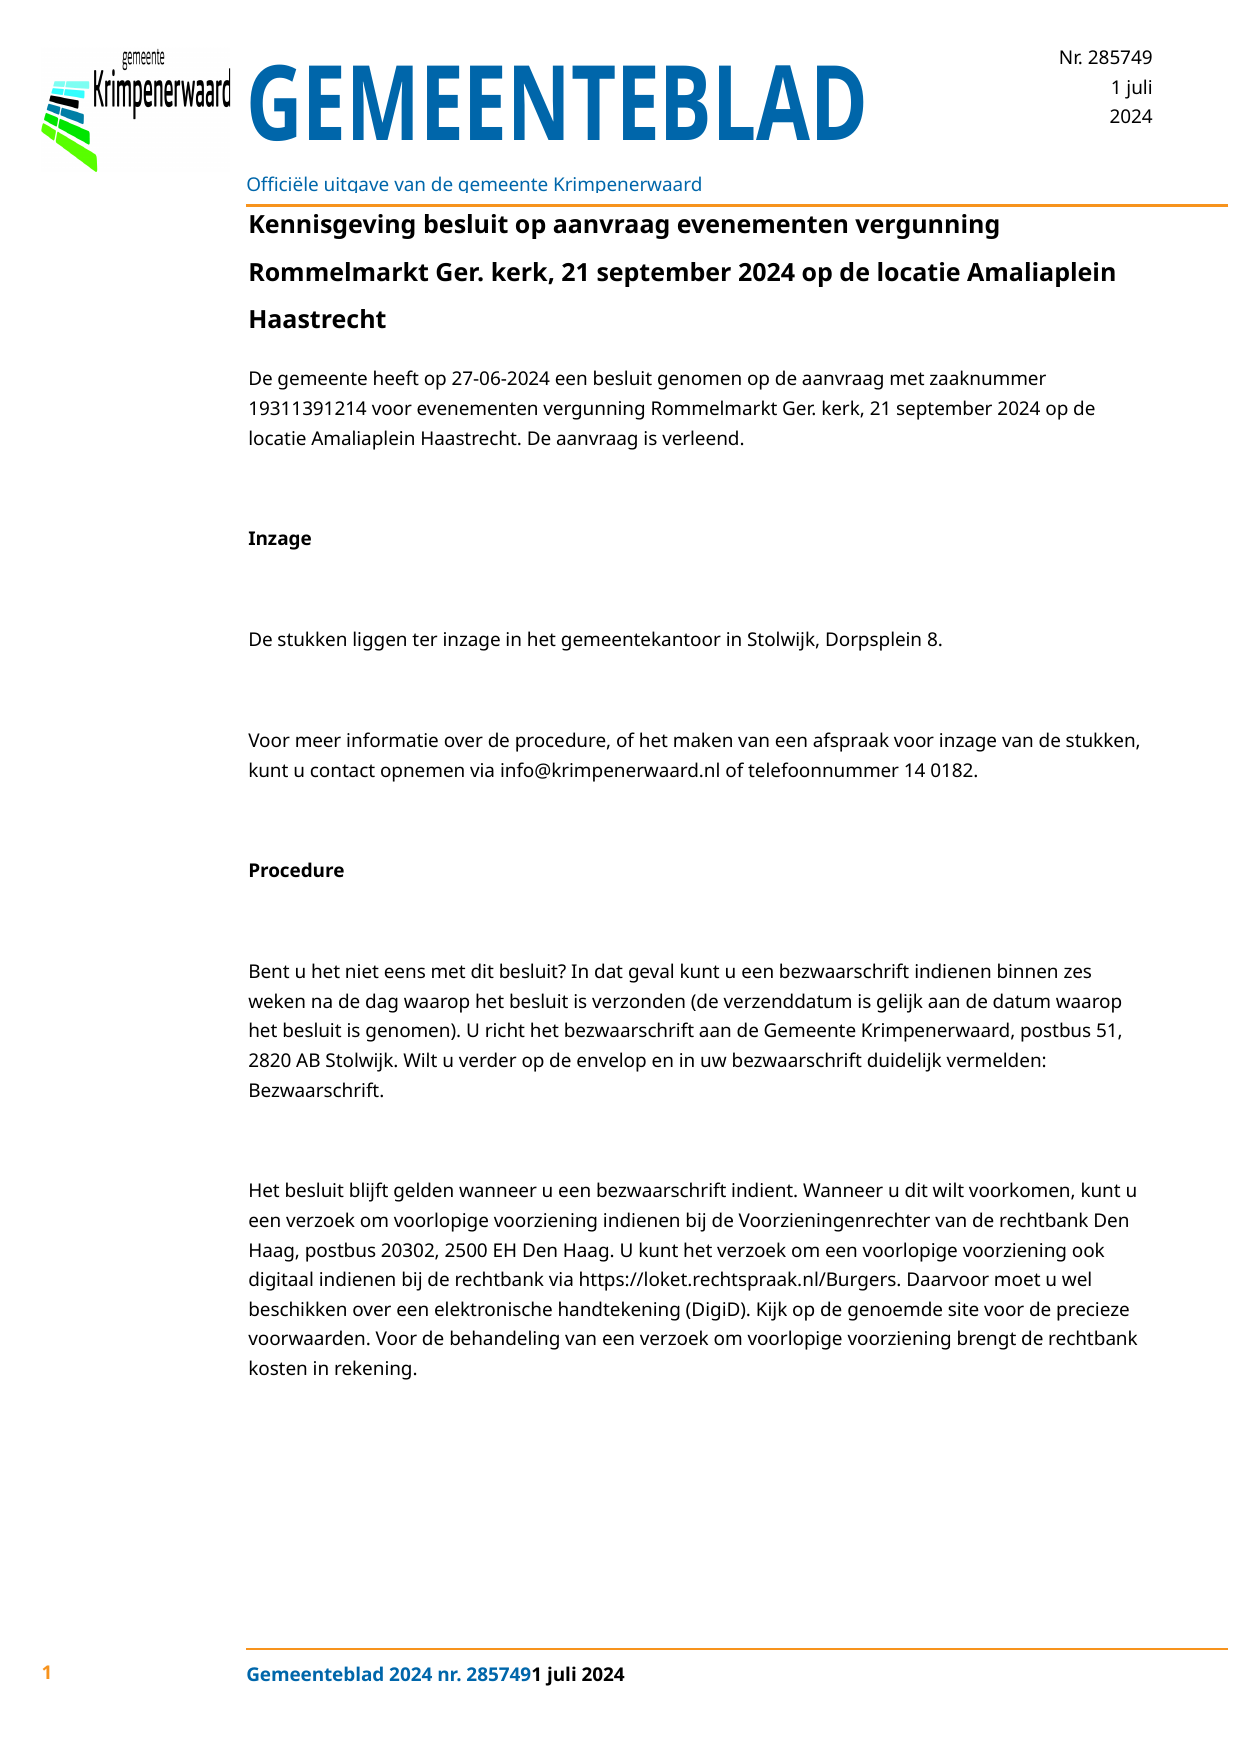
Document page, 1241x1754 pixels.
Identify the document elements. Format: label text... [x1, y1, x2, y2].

text De gemeente heeft op 27-06-2024 een besluit genomen op de aanvraag met zaaknummer 19311391214 voor evenementen vergunning Rommelmarkt Ger. kerk, 21 september 2024 op de locatie Amaliaplein Haastrecht. De aanvraag is verleend. [248, 366, 1152, 450]
text Voor meer informatie over de procedure, of het maken van een afspraak voor inzage van de stukken, kunt u contact opnemen via info@krimpenerwaard.nl of telefoonnummer 14 0182. [248, 727, 1152, 782]
text Procedure [248, 858, 1152, 883]
text De stukken liggen ter inzage in het gemeentekantoor in Stolwijk, Dorpsplein 8. [248, 626, 1152, 652]
text Kennisgeving besluit op aanvraag evenementen vergunning Rommelmarkt Ger. kerk, 21 september 2024 op de locatie Amaliaplein Haastrecht [248, 207, 1152, 336]
text Het besluit blijft gelden wanneer u een bezwaarschrift indient. Wanneer u dit wilt voorkomen, kunt u een verzoek om voorlopige voorziening indienen bij de Voorzieningenrechter van de rechtbank Den Haag, postbus 20302, 2500 EH Den Haag. U kunt het verzoek om een voorlopige voorziening ook digitaal indienen bij de rechtbank via https://loket.rechtspraak.nl/Burgers. Daarvoor moet u wel beschikken over een elektronische handtekening (DigiD). Kijk op de genoemde site voor de precieze voorwaarden. Voor de behandeling van een verzoek om voorlopige voorziening brengt de rechtbank kosten in rekening. [248, 1178, 1152, 1381]
picture [41, 47, 231, 172]
text Inzage [248, 526, 1152, 551]
text Bent u het niet eens met dit besluit? In dat geval kunt u een bezwaarschrift indienen binnen zes weken na de dag waarop het besluit is verzonden (de verzenddatum is gelijk aan de datum waarop het besluit is genomen). U richt het bezwaarschrift aan de Gemeente Krimpenerwaard, postbus 51, 2820 AB Stolwijk. Wilt u verder op de envelop en in uw bezwaarschrift duidelijk vermelden: Bezwaarschrift. [248, 958, 1152, 1102]
